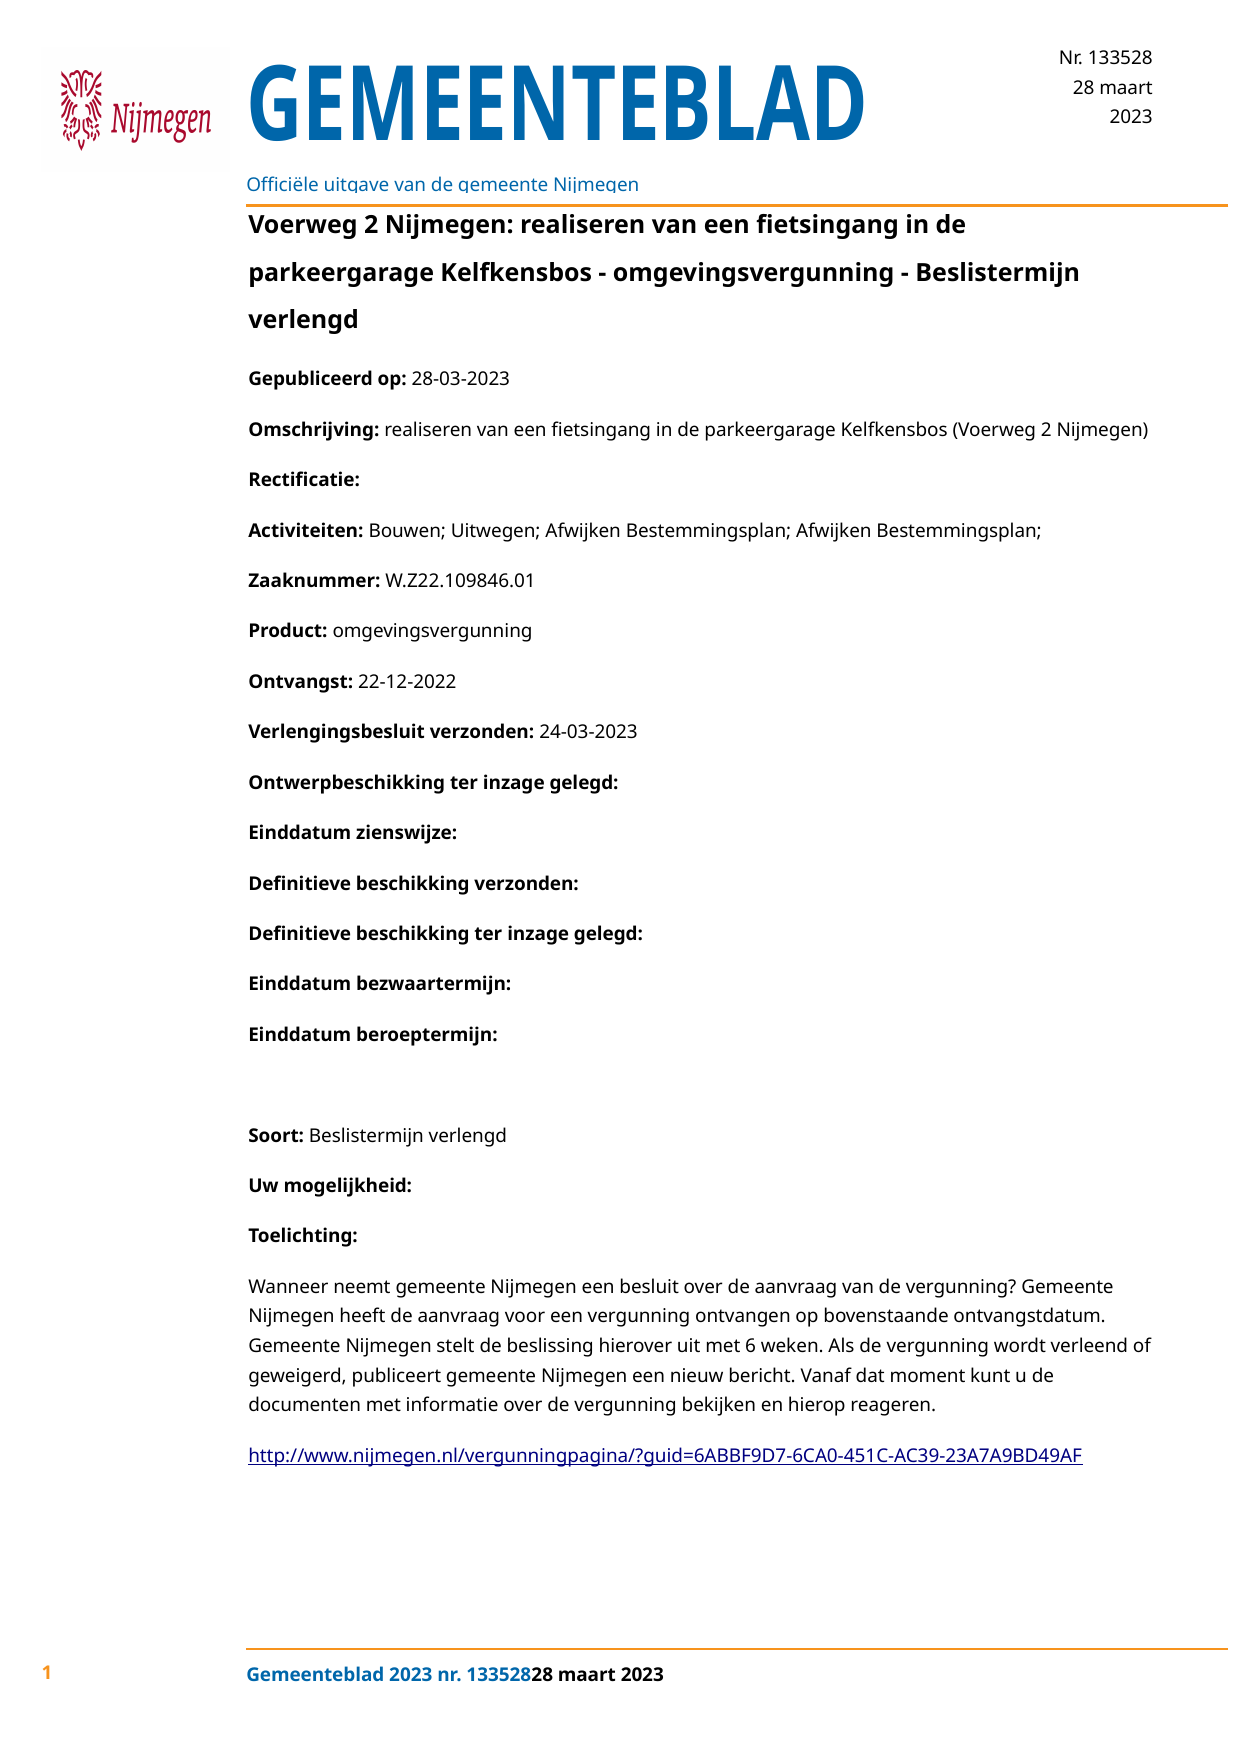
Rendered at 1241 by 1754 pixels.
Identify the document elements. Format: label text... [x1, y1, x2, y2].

text Wanneer neemt gemeente Nijmegen een besluit over de aanvraag van de vergunning? Gemeente Nijmegen heeft de aanvraag voor een vergunning ontvangen op bovenstaande ontvangstdatum. Gemeente Nijmegen stelt de beslissing hierover uit met 6 weken. Als de vergunning wordt verleend of geweigerd, publiceert gemeente Nijmegen een nieuw bericht. Vanaf dat moment kunt u de documenten met informatie over de vergunning bekijken en hierop reageren. [248, 1273, 1152, 1417]
text Ontwerpbeschikking ter inzage gelegd: [248, 769, 1152, 794]
picture [41, 47, 231, 172]
text Product: omgevingsvergunning [248, 618, 1152, 643]
text Activiteiten: Bouwen; Uitwegen; Afwijken Bestemmingsplan; Afwijken Bestemmingsplan; [248, 517, 1152, 542]
text Soort: Beslistermijn verlengd [248, 1122, 1152, 1147]
text Definitieve beschikking verzonden: [248, 870, 1152, 895]
text Toelichting: [248, 1223, 1152, 1248]
text Uw mogelijkheid: [248, 1172, 1152, 1198]
text Rectificatie: [248, 466, 1152, 492]
text Zaaknummer: W.Z22.109846.01 [248, 567, 1152, 593]
text Einddatum beroeptermijn: [248, 1021, 1152, 1047]
text Definitieve beschikking ter inzage gelegd: [248, 920, 1152, 946]
text Omschrijving: realiseren van een fietsingang in de parkeergarage Kelfkensbos (Voerweg 2 Nijmegen) [248, 416, 1152, 442]
text Einddatum zienswijze: [248, 819, 1152, 845]
text http://www.nijmegen.nl/vergunningpagina/?guid=6ABBF9D7-6CA0-451C-AC39-23A7A9BD49AF [248, 1442, 1152, 1467]
text Ontvangst: 22-12-2022 [248, 668, 1152, 694]
text Gepubliceerd op: 28-03-2023 [248, 366, 1152, 391]
text Verlengingsbesluit verzonden: 24-03-2023 [248, 718, 1152, 744]
text Voerweg 2 Nijmegen: realiseren van een fietsingang in de parkeergarage Kelfkensbos - omgevingsvergunning - Beslistermijn verlengd [248, 207, 1152, 336]
text Einddatum bezwaartermijn: [248, 971, 1152, 996]
